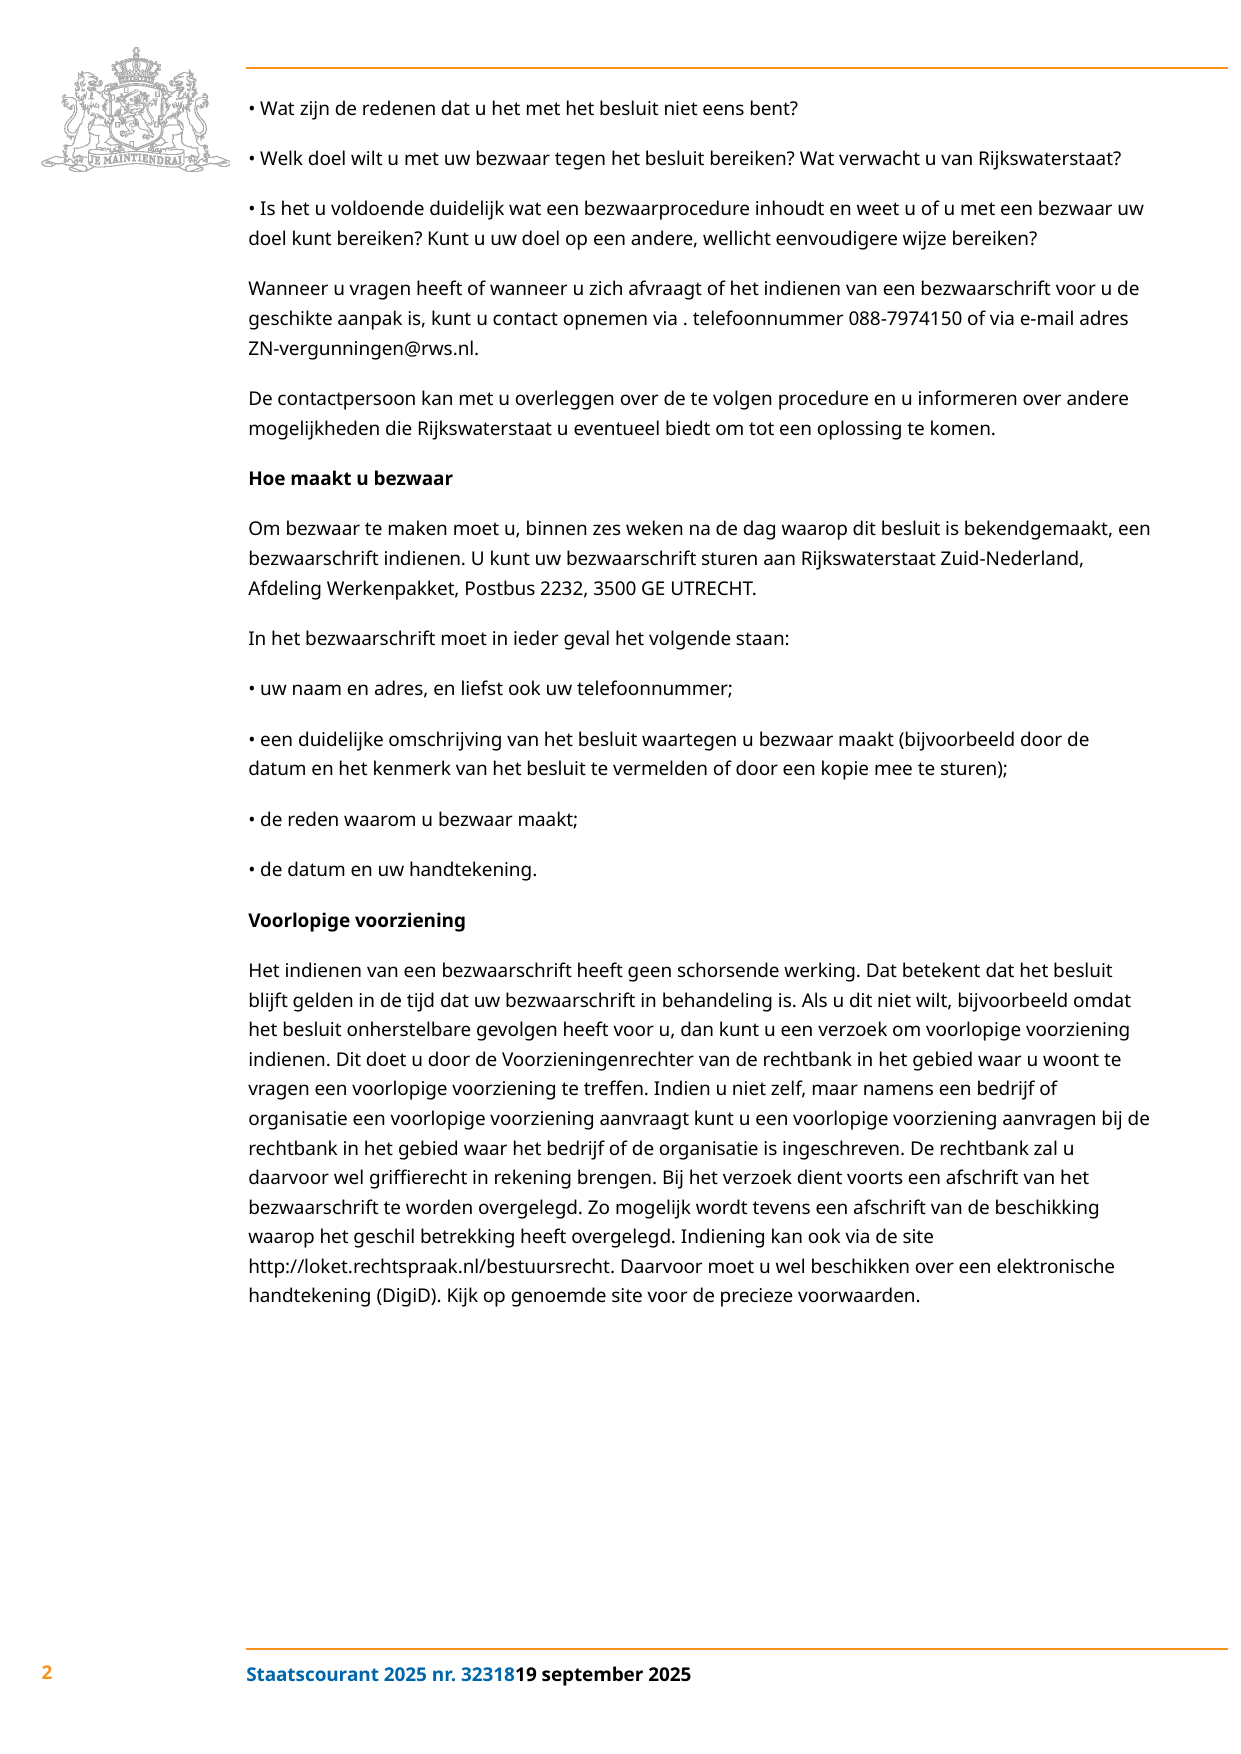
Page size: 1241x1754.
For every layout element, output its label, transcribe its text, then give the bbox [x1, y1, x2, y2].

text In het bezwaarschrift moet in ieder geval het volgende staan: [248, 625, 1152, 651]
text • de datum en uw handtekening. [248, 856, 1152, 882]
text Voorlopige voorziening [248, 907, 1152, 933]
text • Welk doel wilt u met uw bezwaar tegen het besluit bereiken? Wat verwacht u van Rijkswaterstaat? [248, 145, 1152, 171]
picture [41, 47, 231, 172]
text • uw naam en adres, en liefst ook uw telefoonnummer; [248, 676, 1152, 701]
text • een duidelijke omschrijving van het besluit waartegen u bezwaar maakt (bijvoorbeeld door de datum en het kenmerk van het besluit te vermelden of door een kopie mee te sturen); [248, 726, 1152, 781]
text Het indienen van een bezwaarschrift heeft geen schorsende werking. Dat betekent dat het besluit blijft gelden in de tijd dat uw bezwaarschrift in behandeling is. Als u dit niet wilt, bijvoorbeeld omdat het besluit onherstelbare gevolgen heeft voor u, dan kunt u een verzoek om voorlopige voorziening indienen. Dit doet u door de Voorzieningenrechter van de rechtbank in het gebied waar u woont te vragen een voorlopige voorziening te treffen. Indien u niet zelf, maar namens een bedrijf of organisatie een voorlopige voorziening aanvraagt kunt u een voorlopige voorziening aanvragen bij de rechtbank in het gebied waar het bedrijf of de organisatie is ingeschreven. De rechtbank zal u daarvoor wel griffierecht in rekening brengen. Bij het verzoek dient voorts een afschrift van het bezwaarschrift te worden overgelegd. Zo mogelijk wordt tevens een afschrift van de beschikking waarop het geschil betrekking heeft overgelegd. Indiening kan ook via de site http://loket.rechtspraak.nl/bestuursrecht. Daarvoor moet u wel beschikken over een elektronische handtekening (DigiD). Kijk op genoemde site voor de precieze voorwaarden. [248, 957, 1152, 1308]
text Om bezwaar te maken moet u, binnen zes weken na de dag waarop dit besluit is bekendgemaakt, een bezwaarschrift indienen. U kunt uw bezwaarschrift sturen aan Rijkswaterstaat Zuid-Nederland, Afdeling Werkenpakket, Postbus 2232, 3500 GE UTRECHT. [248, 516, 1152, 601]
text • Is het u voldoende duidelijk wat een bezwaarprocedure inhoudt en weet u of u met een bezwaar uw doel kunt bereiken? Kunt u uw doel op een andere, wellicht eenvoudigere wijze bereiken? [248, 196, 1152, 251]
text Wanneer u vragen heeft of wanneer u zich afvraagt of het indienen van een bezwaarschrift voor u de geschikte aanpak is, kunt u contact opnemen via . telefoonnummer 088-7974150 of via e-mail adres ZN-vergunningen@rws.nl. [248, 276, 1152, 361]
text • de reden waarom u bezwaar maakt; [248, 806, 1152, 832]
text De contactpersoon kan met u overleggen over de te volgen procedure en u informeren over andere mogelijkheden die Rijkswaterstaat u eventueel biedt om tot een oplossing te komen. [248, 385, 1152, 441]
text • Wat zijn de redenen dat u het met het besluit niet eens bent? [248, 95, 1152, 121]
text Hoe maakt u bezwaar [248, 465, 1152, 491]
